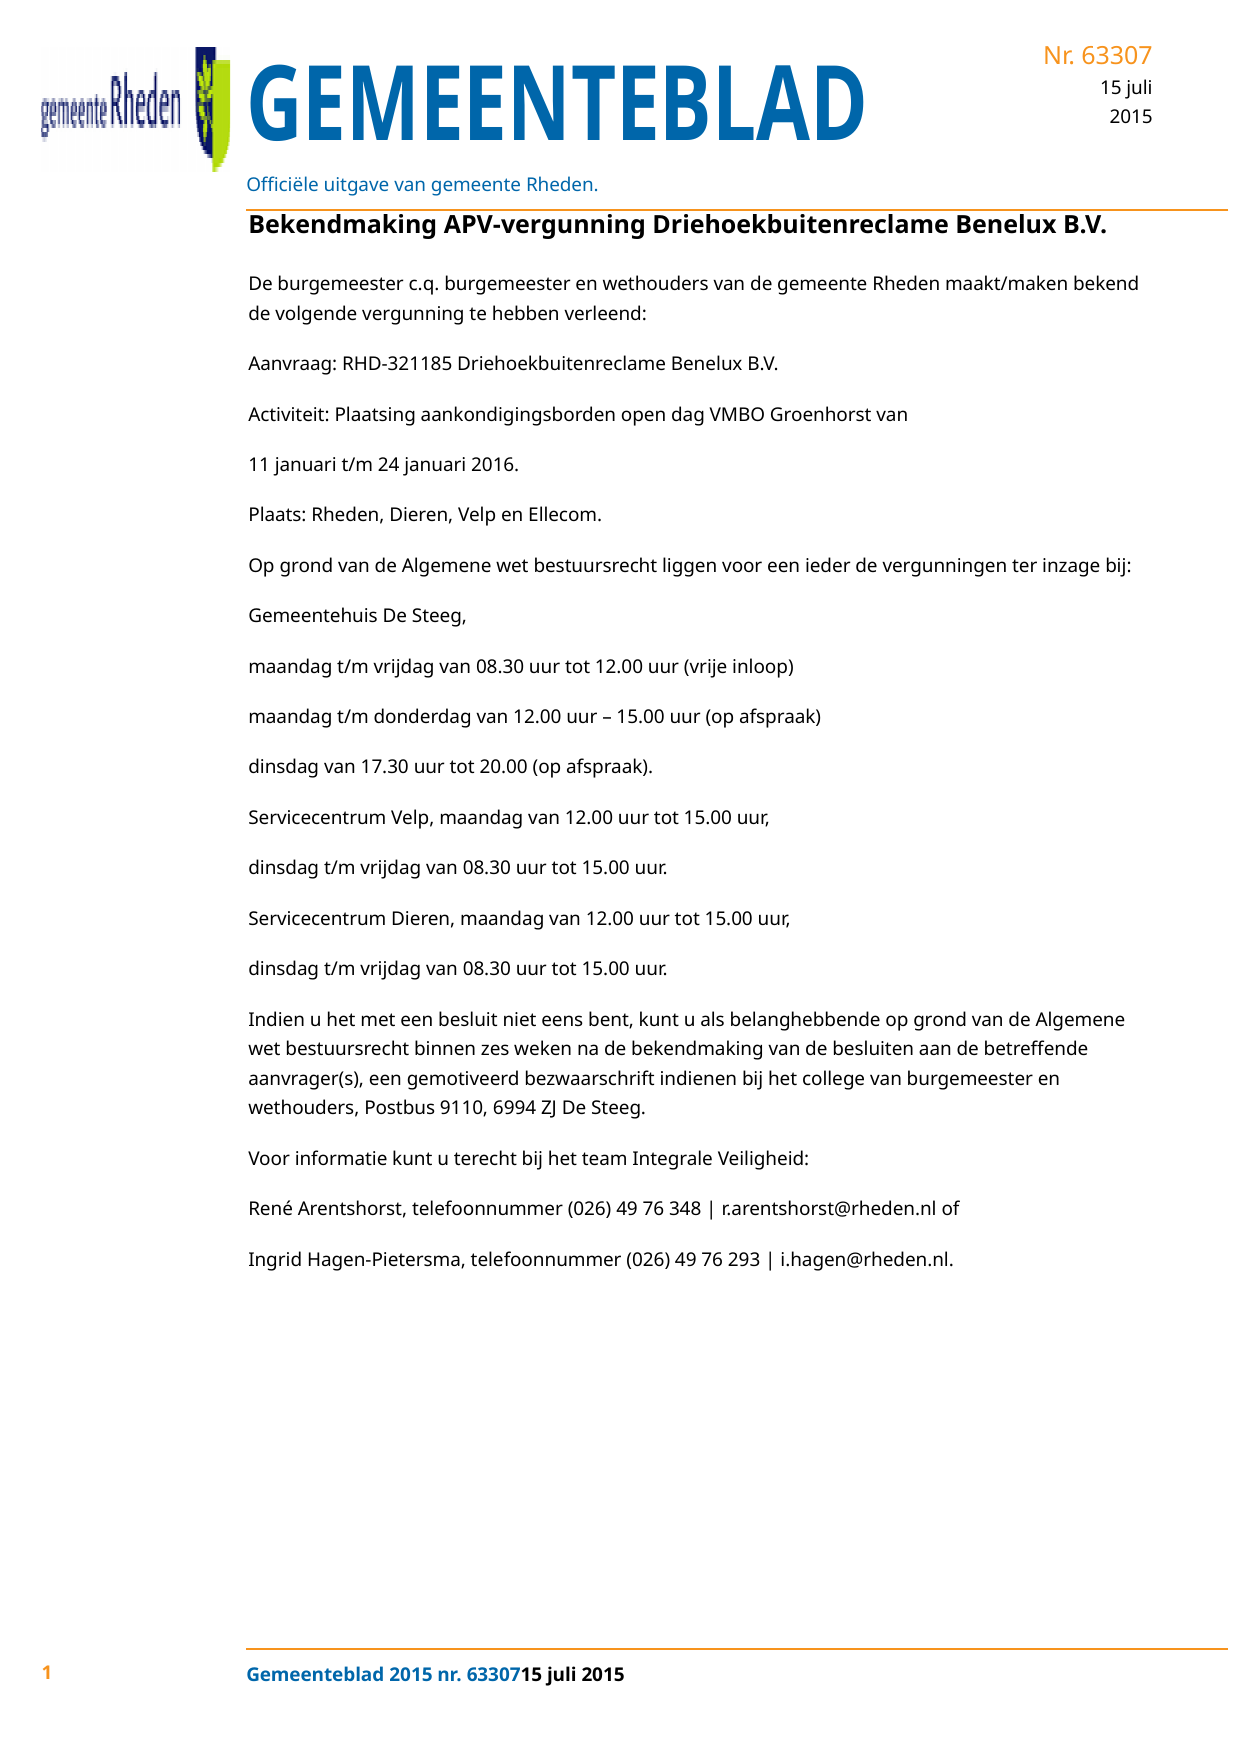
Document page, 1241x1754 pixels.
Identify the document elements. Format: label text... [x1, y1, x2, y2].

text Plaats: Rheden, Dieren, Velp en Ellecom. [248, 502, 1152, 527]
text Activiteit: Plaatsing aankondigingsborden open dag VMBO Groenhorst van [248, 401, 1152, 426]
text De burgemeester c.q. burgemeester en wethouders van de gemeente Rheden maakt/maken bekend de volgende vergunning te hebben verleend: [248, 270, 1152, 326]
text Op grond van de Algemene wet bestuursrecht liggen voor een ieder de vergunningen ter inzage bij: [248, 552, 1152, 578]
text dinsdag t/m vrijdag van 08.30 uur tot 15.00 uur. [248, 854, 1152, 880]
text Voor informatie kunt u terecht bij het team Integrale Veiligheid: [248, 1145, 1152, 1171]
text Aanvraag: RHD-321185 Driehoekbuitenreclame Benelux B.V. [248, 350, 1152, 376]
text Gemeentehuis De Steeg, [248, 602, 1152, 628]
text Servicecentrum Dieren, maandag van 12.00 uur tot 15.00 uur, [248, 905, 1152, 931]
text 11 januari t/m 24 januari 2016. [248, 451, 1152, 477]
text Bekendmaking APV-vergunning Driehoekbuitenreclame Benelux B.V. [248, 211, 1152, 241]
text maandag t/m donderdag van 12.00 uur – 15.00 uur (op afspraak) [248, 703, 1152, 729]
text maandag t/m vrijdag van 08.30 uur tot 12.00 uur (vrije inloop) [248, 653, 1152, 678]
text Indien u het met een besluit niet eens bent, kunt u als belanghebbende op grond van de Algemene wet bestuursrecht binnen zes weken na de bekendmaking van de besluiten aan de betreffende aanvrager(s), een gemotiveerd bezwaarschrift indienen bij het college van burgemeester en wethouders, Postbus 9110, 6994 ZJ De Steeg. [248, 1006, 1152, 1120]
text Servicecentrum Velp, maandag van 12.00 uur tot 15.00 uur, [248, 804, 1152, 830]
text dinsdag van 17.30 uur tot 20.00 (op afspraak). [248, 754, 1152, 779]
text Ingrid Hagen-Pietersma, telefoonnummer (026) 49 76 293 | i.hagen@rheden.nl. [248, 1246, 1152, 1271]
text René Arentshorst, telefoonnummer (026) 49 76 348 | r.arentshorst@rheden.nl of [248, 1195, 1152, 1221]
picture [41, 47, 231, 172]
text dinsdag t/m vrijdag van 08.30 uur tot 15.00 uur. [248, 955, 1152, 981]
